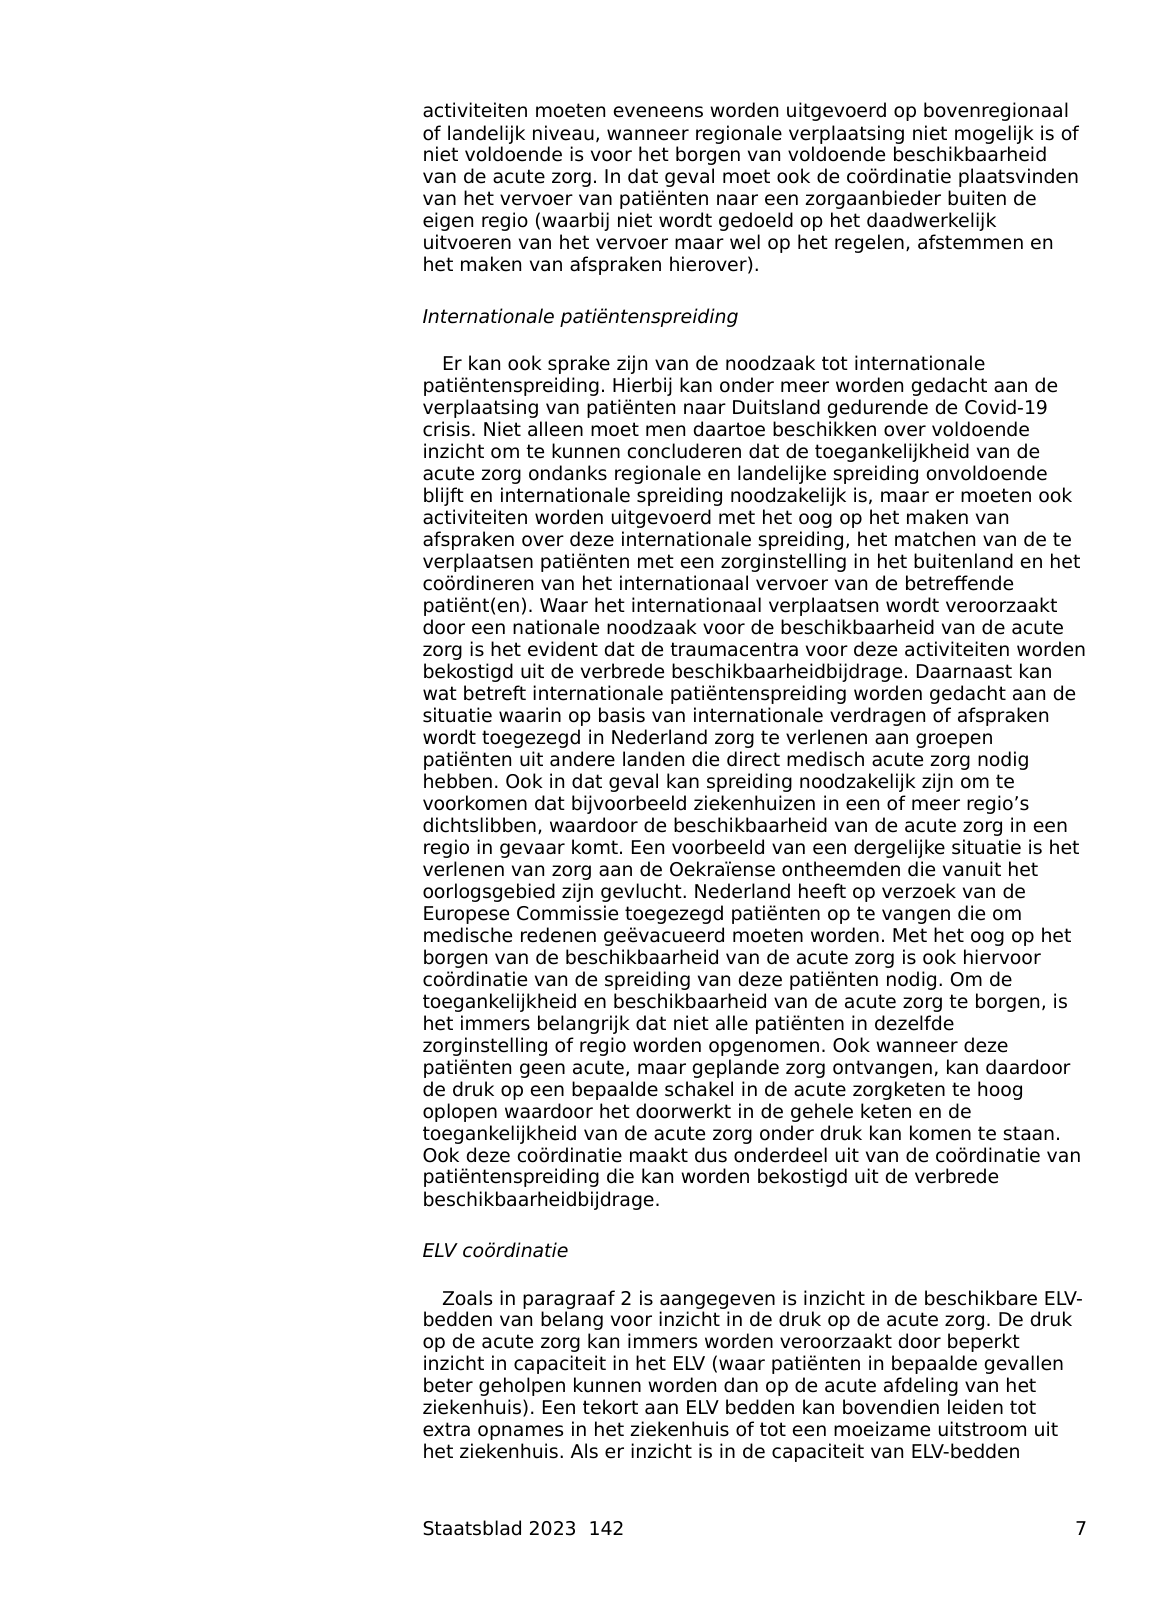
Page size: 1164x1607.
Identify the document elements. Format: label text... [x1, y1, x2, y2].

text Er kan ook sprake zijn van de noodzaak tot internationale patiëntenspreiding. Hierbij kan onder meer worden gedacht aan de verplaatsing van patiënten naar Duitsland gedurende de Covid-19 crisis. Niet alleen moet men daartoe beschikken over voldoende inzicht om te kunnen concluderen dat de toegankelijkheid van de acute zorg ondanks regionale en landelijke spreiding onvoldoende blijft en internationale spreiding noodzakelijk is, maar er moeten ook activiteiten worden uitgevoerd met het oog op het maken van afspraken over deze internationale spreiding, het matchen van de te verplaatsen patiënten met een zorginstelling in het buitenland en het coördineren van het internationaal vervoer van de betreffende patiënt(en). Waar het internationaal verplaatsen wordt veroorzaakt door een nationale noodzaak voor de beschikbaarheid van de acute zorg is het evident dat de traumacentra voor deze activiteiten worden bekostigd uit de verbrede beschikbaarheidbijdrage. Daarnaast kan wat betreft internationale patiëntenspreiding worden gedacht aan de situatie waarin op basis van internationale verdragen of afspraken wordt toegezegd in Nederland zorg te verlenen aan groepen patiënten uit andere landen die direct medisch acute zorg nodig hebben. Ook in dat geval kan spreiding noodzakelijk zijn om te voorkomen dat bijvoorbeeld ziekenhuizen in een of meer regio’s dichtslibben, waardoor de beschikbaarheid van de acute zorg in een regio in gevaar komt. Een voorbeeld van een dergelijke situatie is het verlenen van zorg aan de Oekraïense ontheemden die vanuit het oorlogsgebied zijn gevlucht. Nederland heeft op verzoek van de Europese Commissie toegezegd patiënten op te vangen die om medische redenen geëvacueerd moeten worden. Met het oog op het borgen van de beschikbaarheid van de acute zorg is ook hiervoor coördinatie van de spreiding van deze patiënten nodig. Om de toegankelijkheid en beschikbaarheid van de acute zorg te borgen, is het immers belangrijk dat niet alle patiënten in dezelfde zorginstelling of regio worden opgenomen. Ook wanneer deze patiënten geen acute, maar geplande zorg ontvangen, kan daardoor de druk op een bepaalde schakel in de acute zorgketen te hoog oplopen waardoor het doorwerkt in de gehele keten en de toegankelijkheid van de acute zorg onder druk kan komen te staan. Ook deze coördinatie maakt dus onderdeel uit van de coördinatie van patiëntenspreiding die kan worden bekostigd uit de verbrede beschikbaarheidbijdrage. [422, 353, 1087, 1210]
subtitle ELV coördinatie [422, 1240, 1087, 1262]
subtitle Internationale patiëntenspreiding [422, 306, 1087, 328]
text Zoals in paragraaf 2 is aangegeven is inzicht in de beschikbare ELV-bedden van belang voor inzicht in de druk op de acute zorg. De druk op de acute zorg kan immers worden veroorzaakt door beperkt inzicht in capaciteit in het ELV (waar patiënten in bepaalde gevallen beter geholpen kunnen worden dan op de acute afdeling van het ziekenhuis). Een tekort aan ELV bedden kan bovendien leiden tot extra opnames in het ziekenhuis of tot een moeizame uitstroom uit het ziekenhuis. Als er inzicht is in de capaciteit van ELV-bedden [422, 1287, 1087, 1463]
text activiteiten moeten eveneens worden uitgevoerd op bovenregionaal of landelijk niveau, wanneer regionale verplaatsing niet mogelijk is of niet voldoende is voor het borgen van voldoende beschikbaarheid van de acute zorg. In dat geval moet ook de coördinatie plaatsvinden van het vervoer van patiënten naar een zorgaanbieder buiten de eigen regio (waarbij niet wordt gedoeld op het daadwerkelijk uitvoeren van het vervoer maar wel op het regelen, afstemmen en het maken van afspraken hierover). [422, 100, 1087, 276]
